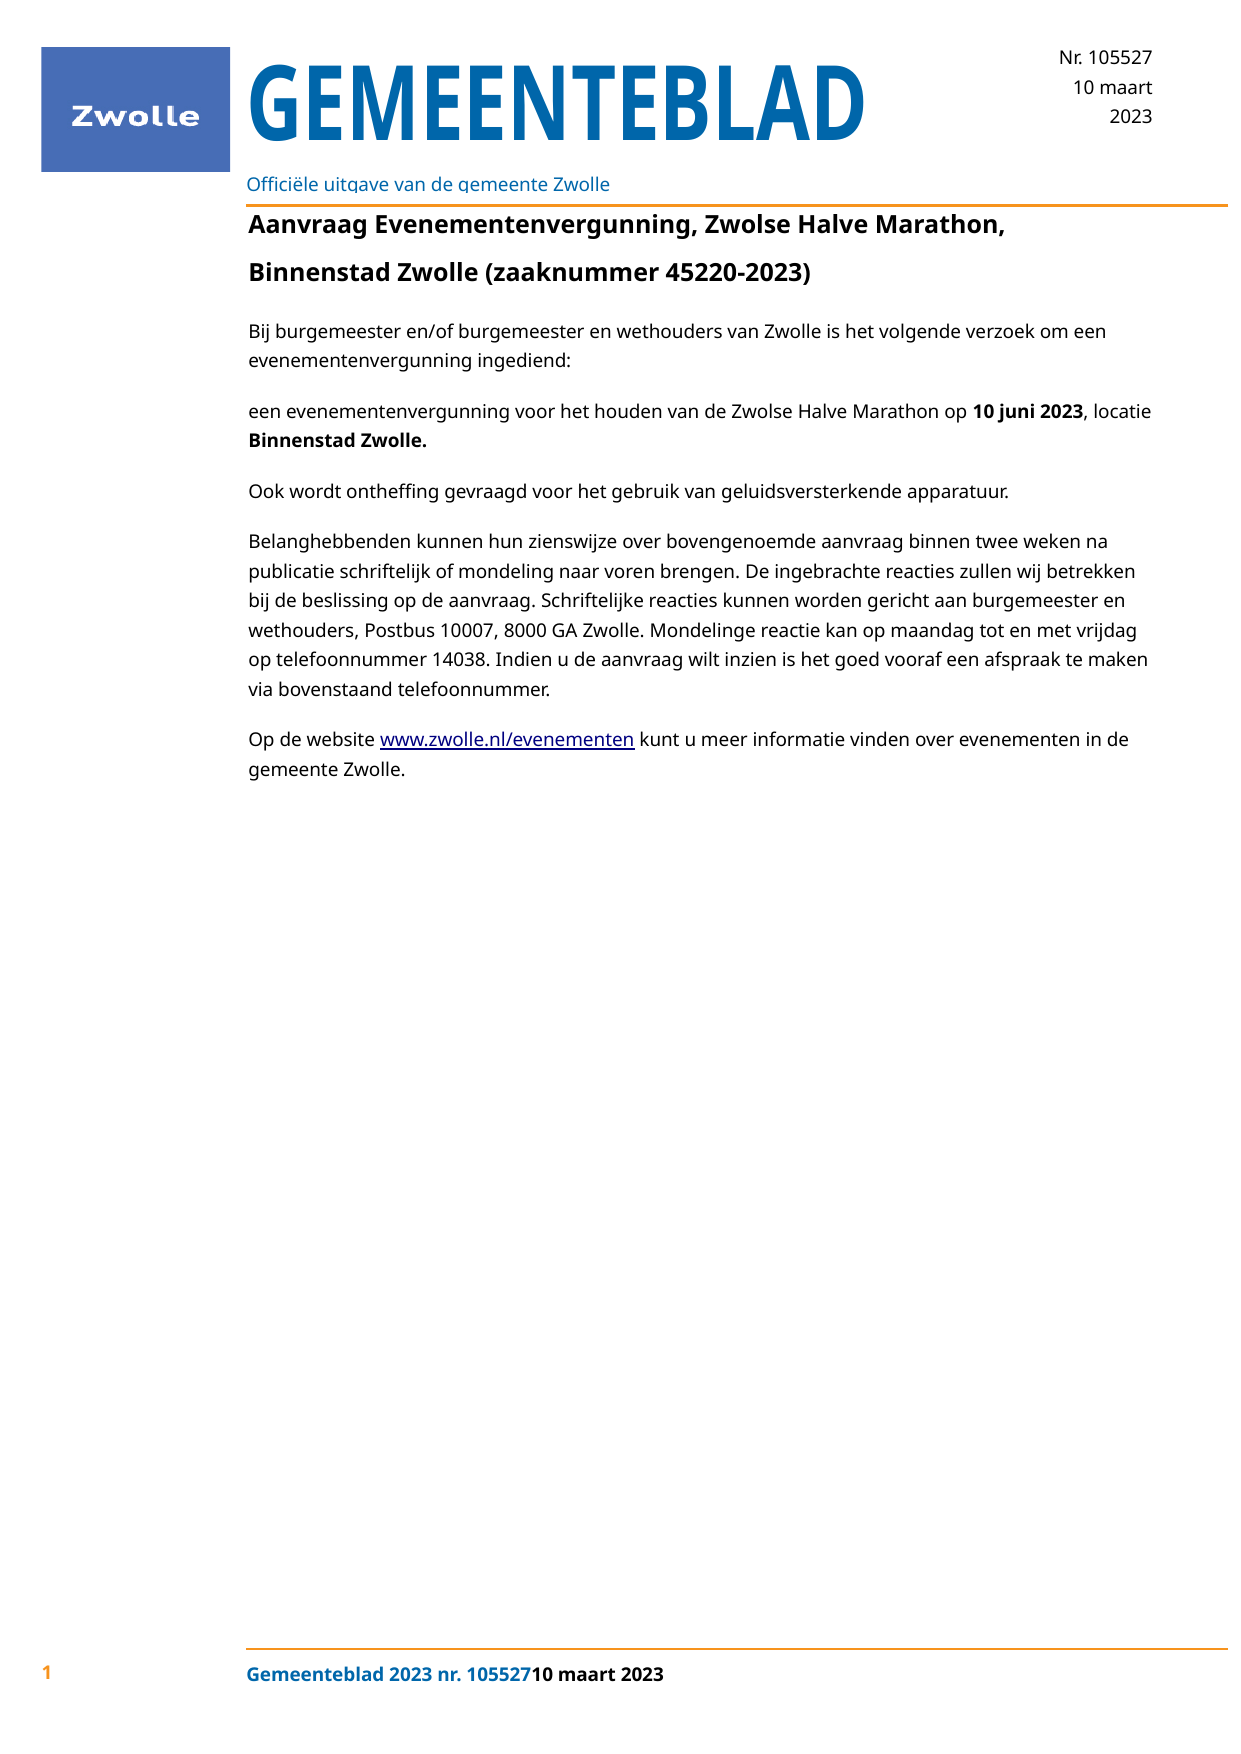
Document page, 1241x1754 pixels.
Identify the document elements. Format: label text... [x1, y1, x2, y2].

text Aanvraag Evenementenvergunning, Zwolse Halve Marathon, Binnenstad Zwolle (zaaknummer 45220-2023) [248, 207, 1152, 288]
text Op de website www.zwolle.nl/evenementen kunt u meer informatie vinden over evenementen in de gemeente Zwolle. [248, 727, 1152, 782]
text Ook wordt ontheffing gevraagd voor het gebruik van geluidsversterkende apparatuur. [248, 478, 1152, 504]
text Belanghebbenden kunnen hun zienswijze over bovengenoemde aanvraag binnen twee weken na publicatie schriftelijk of mondeling naar voren brengen. De ingebrachte reacties zullen wij betrekken bij de beslissing op de aanvraag. Schriftelijke reacties kunnen worden gericht aan burgemeester en wethouders, Postbus 10007, 8000 GA Zwolle. Mondelinge reactie kan op maandag tot en met vrijdag op telefoonnummer 14038. Indien u de aanvraag wilt inzien is het goed vooraf een afspraak te maken via bovenstaand telefoonnummer. [248, 528, 1152, 702]
text Bij burgemeester en/of burgemeester en wethouders van Zwolle is het volgende verzoek om een evenementenvergunning ingediend: [248, 318, 1152, 373]
picture [41, 47, 231, 172]
text een evenementenvergunning voor het houden van de Zwolse Halve Marathon op 10 juni 2023, locatie Binnenstad Zwolle. [248, 398, 1152, 453]
